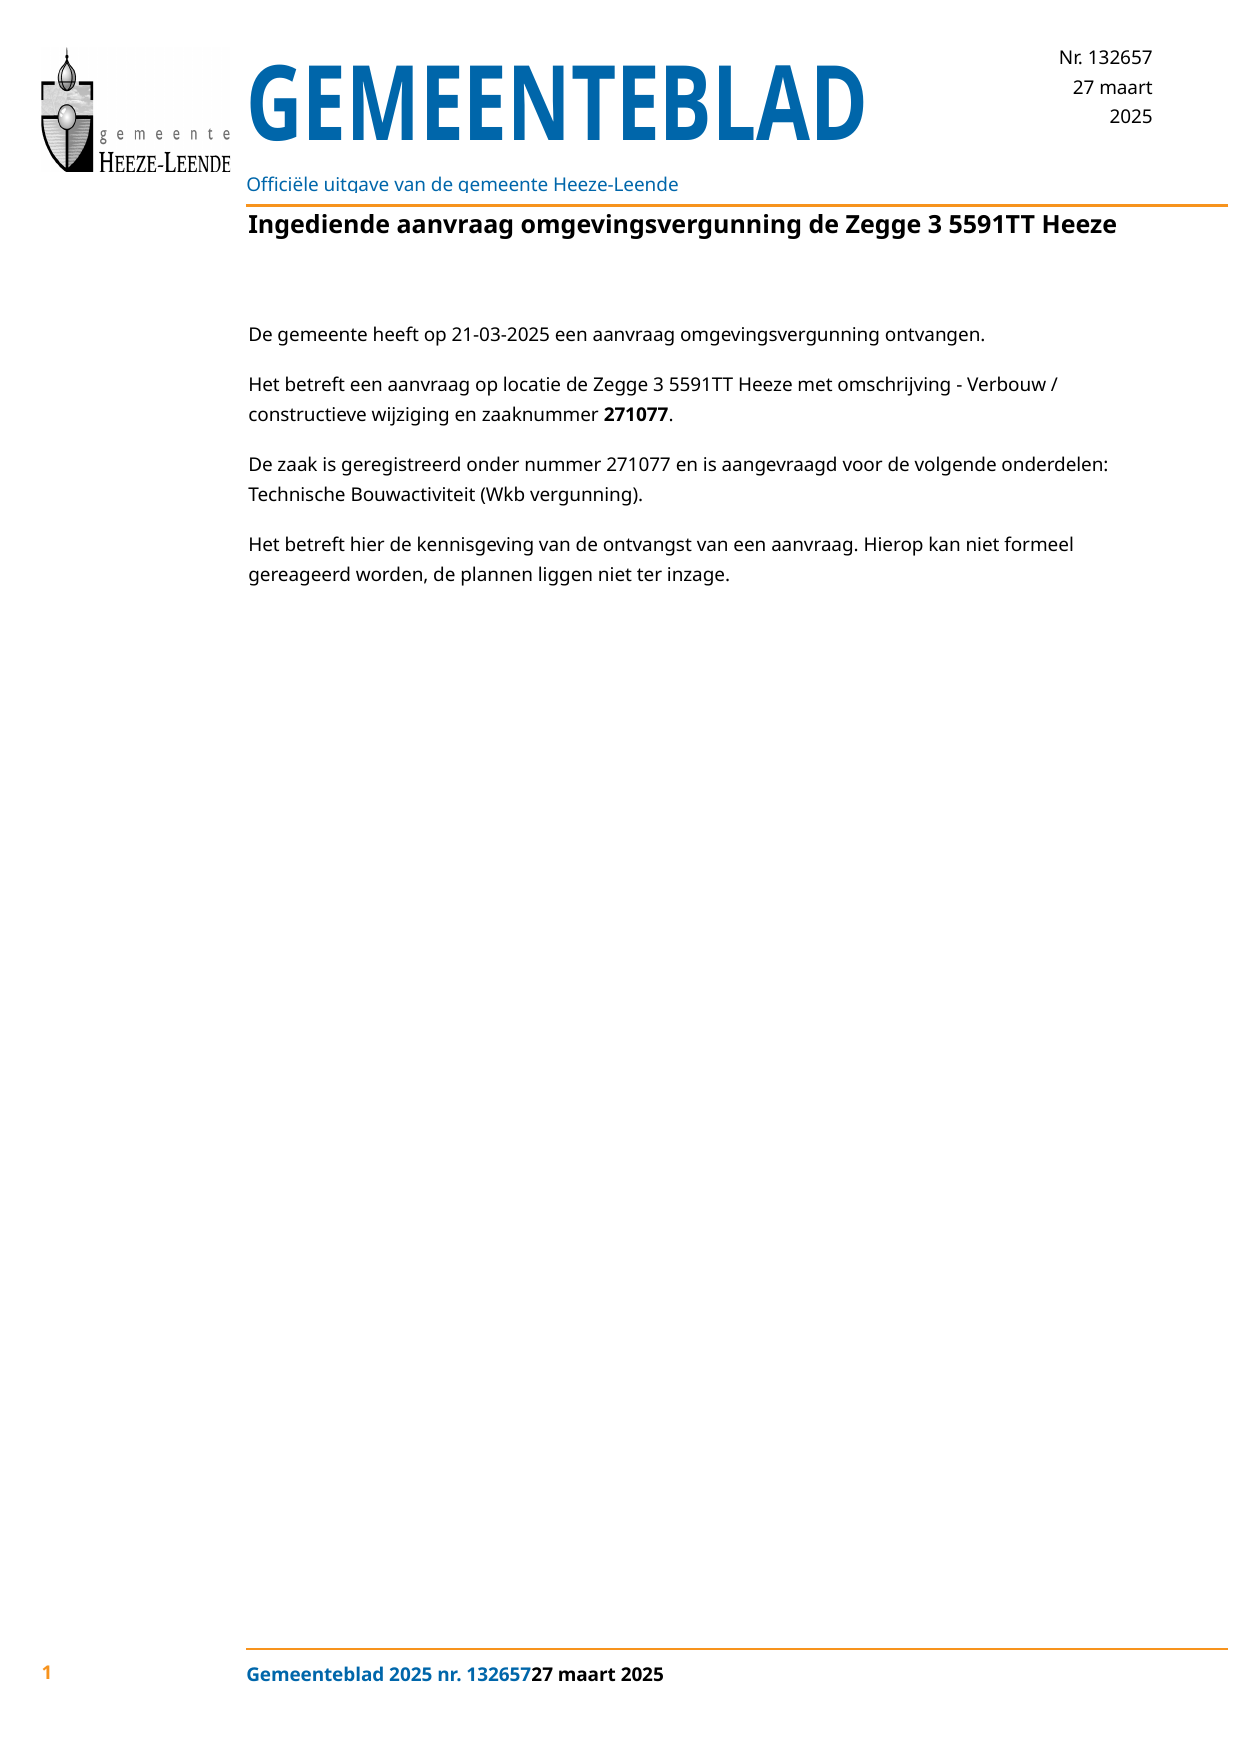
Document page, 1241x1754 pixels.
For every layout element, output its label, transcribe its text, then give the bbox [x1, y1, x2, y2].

text Het betreft hier de kennisgeving van de ontvangst van een aanvraag. Hierop kan niet formeel gereageerd worden, de plannen liggen niet ter inzage. [248, 531, 1152, 586]
text De zaak is geregistreerd onder nummer 271077 en is aangevraagd voor de volgende onderdelen: Technische Bouwactiviteit (Wkb vergunning). [248, 451, 1152, 506]
picture [41, 47, 231, 172]
text Het betreft een aanvraag op locatie de Zegge 3 5591TT Heeze met omschrijving - Verbouw / constructieve wijziging en zaaknummer 271077. [248, 371, 1152, 426]
text Ingediende aanvraag omgevingsvergunning de Zegge 3 5591TT Heeze [248, 207, 1152, 241]
text De gemeente heeft op 21-03-2025 een aanvraag omgevingsvergunning ontvangen. [248, 321, 1152, 346]
